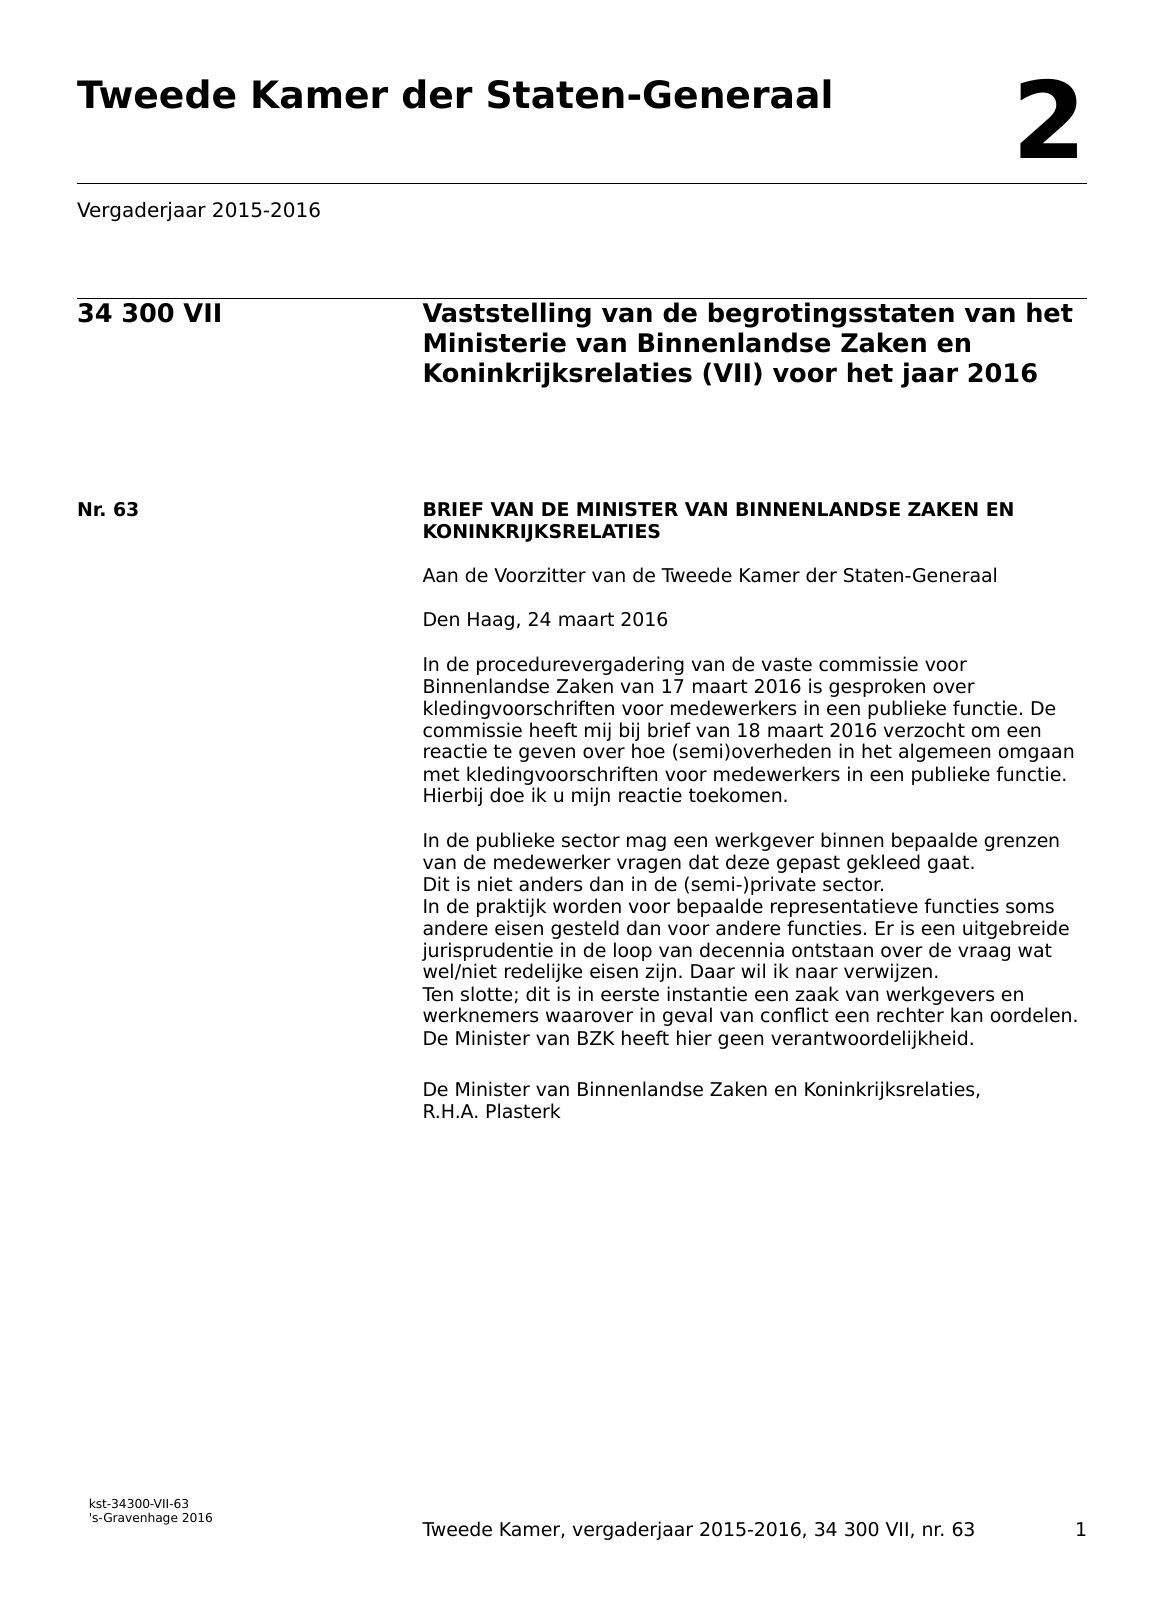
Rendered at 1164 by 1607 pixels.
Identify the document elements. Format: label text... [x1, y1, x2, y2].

text kst-34300-VII-63 [88, 1497, 323, 1511]
text Ten slotte; dit is in eerste instantie een zaak van werkgevers en werknemers waarover in geval van conflict een rechter kan oordelen. [422, 983, 1087, 1027]
table_cell Vergaderjaar 2015-2016 [77, 184, 1087, 298]
text 's-Gravenhage 2016 [88, 1511, 323, 1525]
text In de procedurevergadering van de vaste commissie voor Binnenlandse Zaken van 17 maart 2016 is gesproken over kledingvoorschriften voor medewerkers in een publieke functie. De commissie heeft mij bij brief van 18 maart 2016 verzocht om een reactie te geven over hoe (semi)overheden in het algemeen omgaan met kledingvoorschriften voor medewerkers in een publieke functie. Hierbij doe ik u mijn reactie toekomen. [422, 653, 1087, 807]
text De Minister van Binnenlandse Zaken en Koninkrijksrelaties, R.H.A. Plasterk [422, 1079, 1087, 1123]
table_header Tweede Kamer der Staten-Generaal [77, 59, 886, 183]
text Aan de Voorzitter van de Tweede Kamer der Staten-Generaal [422, 565, 1087, 587]
table_header 2 [886, 59, 1087, 183]
text In de praktijk worden voor bepaalde representatieve functies soms andere eisen gesteld dan voor andere functies. Er is een uitgebreide jurisprudentie in de loop van decennia ontstaan over de vraag wat wel/niet redelijke eisen zijn. Daar wil ik naar verwijzen. [422, 896, 1087, 983]
text Den Haag, 24 maart 2016 [422, 609, 1087, 631]
subtitle 34 300 VII Vaststelling van de begrotingsstaten van het Ministerie van Binnenlandse Zaken en Koninkrijksrelaties (VII) voor het jaar 2016 [77, 299, 1087, 388]
text De Minister van BZK heeft hier geen verantwoordelijkheid. [422, 1027, 1087, 1049]
subtitle Nr. 63 BRIEF VAN DE MINISTER VAN BINNENLANDSE ZAKEN EN KONINKRIJKSRELATIES [77, 499, 1087, 543]
text Dit is niet anders dan in de (semi-)private sector. [422, 873, 1087, 896]
text In de publieke sector mag een werkgever binnen bepaalde grenzen van de medewerker vragen dat deze gepast gekleed gaat. [422, 829, 1087, 873]
